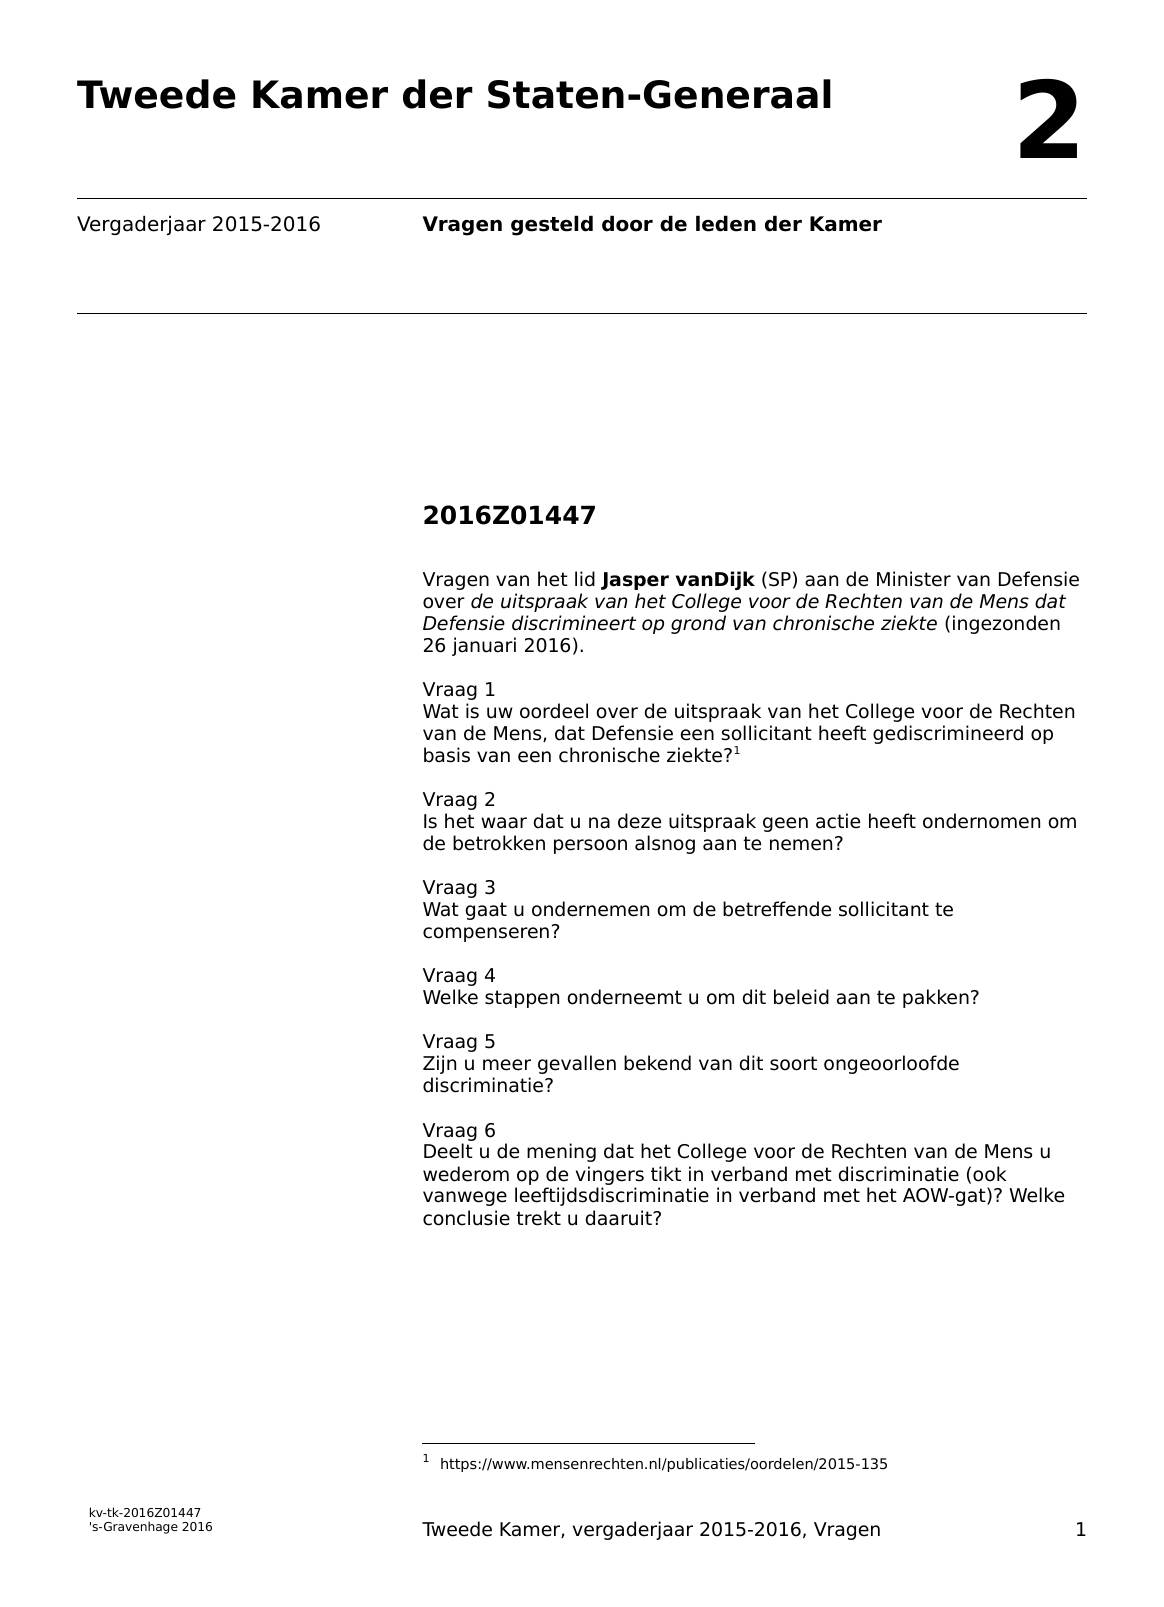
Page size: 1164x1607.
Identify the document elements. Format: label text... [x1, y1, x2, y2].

text Vraag 3 [422, 877, 1087, 899]
text Deelt u de mening dat het College voor de Rechten van de Mens u wederom op de vingers tikt in verband met discriminatie (ook vanwege leeftijdsdiscriminatie in verband met het AOW-gat)? Welke conclusie trekt u daaruit? [422, 1141, 1087, 1229]
table_cell Vragen gesteld door de leden der Kamer [422, 199, 1087, 313]
table_header Tweede Kamer der Staten-Generaal [77, 59, 886, 198]
text Wat is uw oordeel over de uitspraak van het College voor de Rechten van de Mens, dat Defensie een sollicitant heeft gediscrimineerd op basis van een chronische ziekte? [422, 701, 1087, 767]
text Is het waar dat u na deze uitspraak geen actie heeft ondernomen om de betrokken persoon alsnog aan te nemen? [422, 811, 1087, 855]
text Vraag 6 [422, 1119, 1087, 1141]
text 's-Gravenhage 2016 [88, 1520, 323, 1534]
text https://www.mensenrechten.nl/publicaties/oordelen/2015-135 [422, 1452, 1087, 1474]
text Vraag 2 [422, 789, 1087, 811]
text Vraag 5 [422, 1031, 1087, 1053]
text Vraag 1 [422, 679, 1087, 701]
table_cell Vergaderjaar 2015-2016 [77, 199, 422, 313]
text Welke stappen onderneemt u om dit beleid aan te pakken? [422, 987, 1087, 1009]
text Vragen van het lid Jasper vanDijk (SP) aan de Minister van Defensie over de uitspraak van het College voor de Rechten van de Mens dat Defensie discrimineert op grond van chronische ziekte (ingezonden 26 januari 2016). [422, 569, 1087, 657]
text Wat gaat u ondernemen om de betreffende sollicitant te compenseren? [422, 899, 1087, 943]
table_header 2 [886, 59, 1087, 198]
text 2016Z01447 [422, 501, 1087, 531]
text Vraag 4 [422, 965, 1087, 987]
text Zijn u meer gevallen bekend van dit soort ongeoorloofde discriminatie? [422, 1053, 1087, 1097]
text kv-tk-2016Z01447 [88, 1506, 323, 1520]
